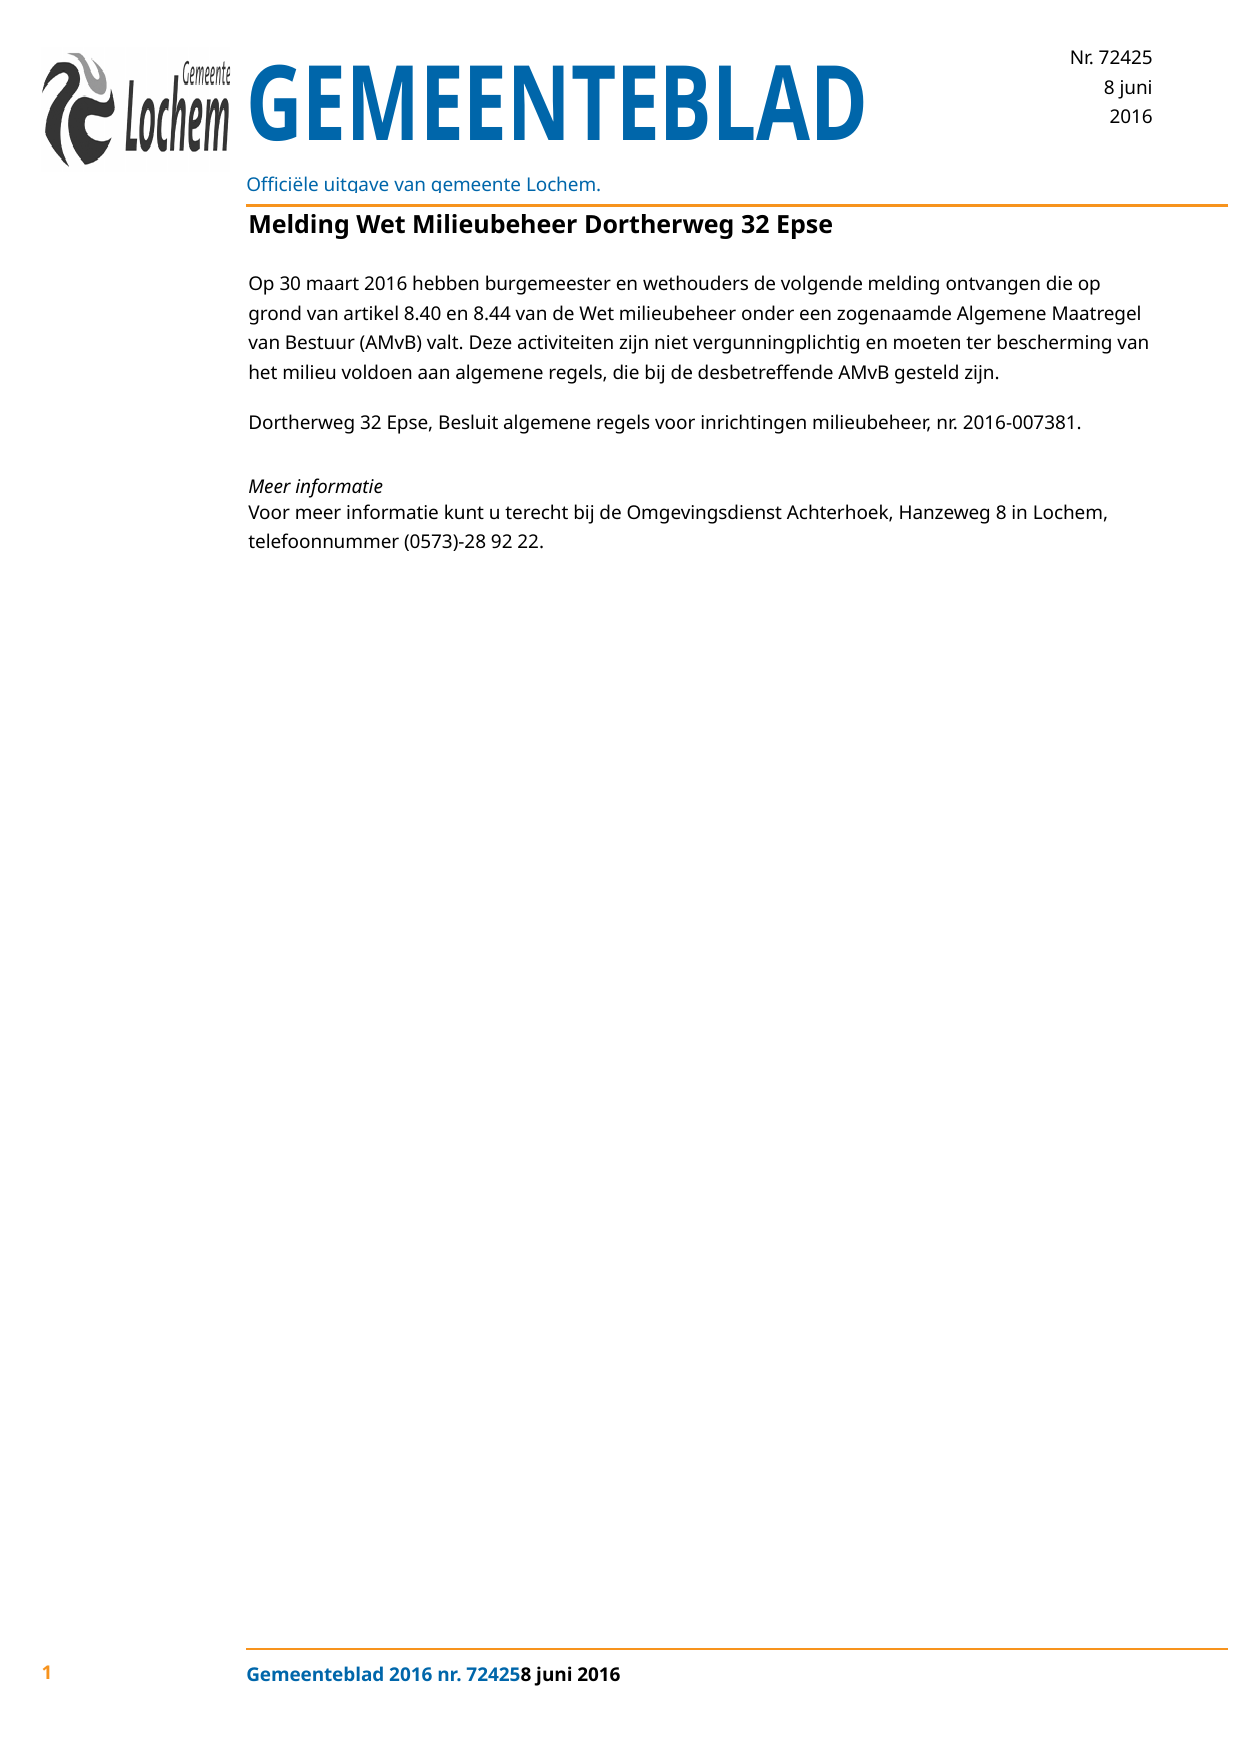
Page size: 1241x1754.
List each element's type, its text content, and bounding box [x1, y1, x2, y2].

picture [41, 47, 231, 172]
text Melding Wet Milieubeheer Dortherweg 32 Epse [248, 207, 1152, 241]
text Meer informatie [248, 473, 1152, 499]
text Voor meer informatie kunt u terecht bij de Omgevingsdienst Achterhoek, Hanzeweg 8 in Lochem, telefoonnummer (0573)-28 92 22. [248, 499, 1152, 554]
text Op 30 maart 2016 hebben burgemeester en wethouders de volgende melding ontvangen die op grond van artikel 8.40 en 8.44 van de Wet milieubeheer onder een zogenaamde Algemene Maatregel van Bestuur (AMvB) valt. Deze activiteiten zijn niet vergunningplichtig en moeten ter bescherming van het milieu voldoen aan algemene regels, die bij de desbetreffende AMvB gesteld zijn. [248, 270, 1152, 385]
text Dortherweg 32 Epse, Besluit algemene regels voor inrichtingen milieubeheer, nr. 2016-007381. [248, 409, 1152, 435]
